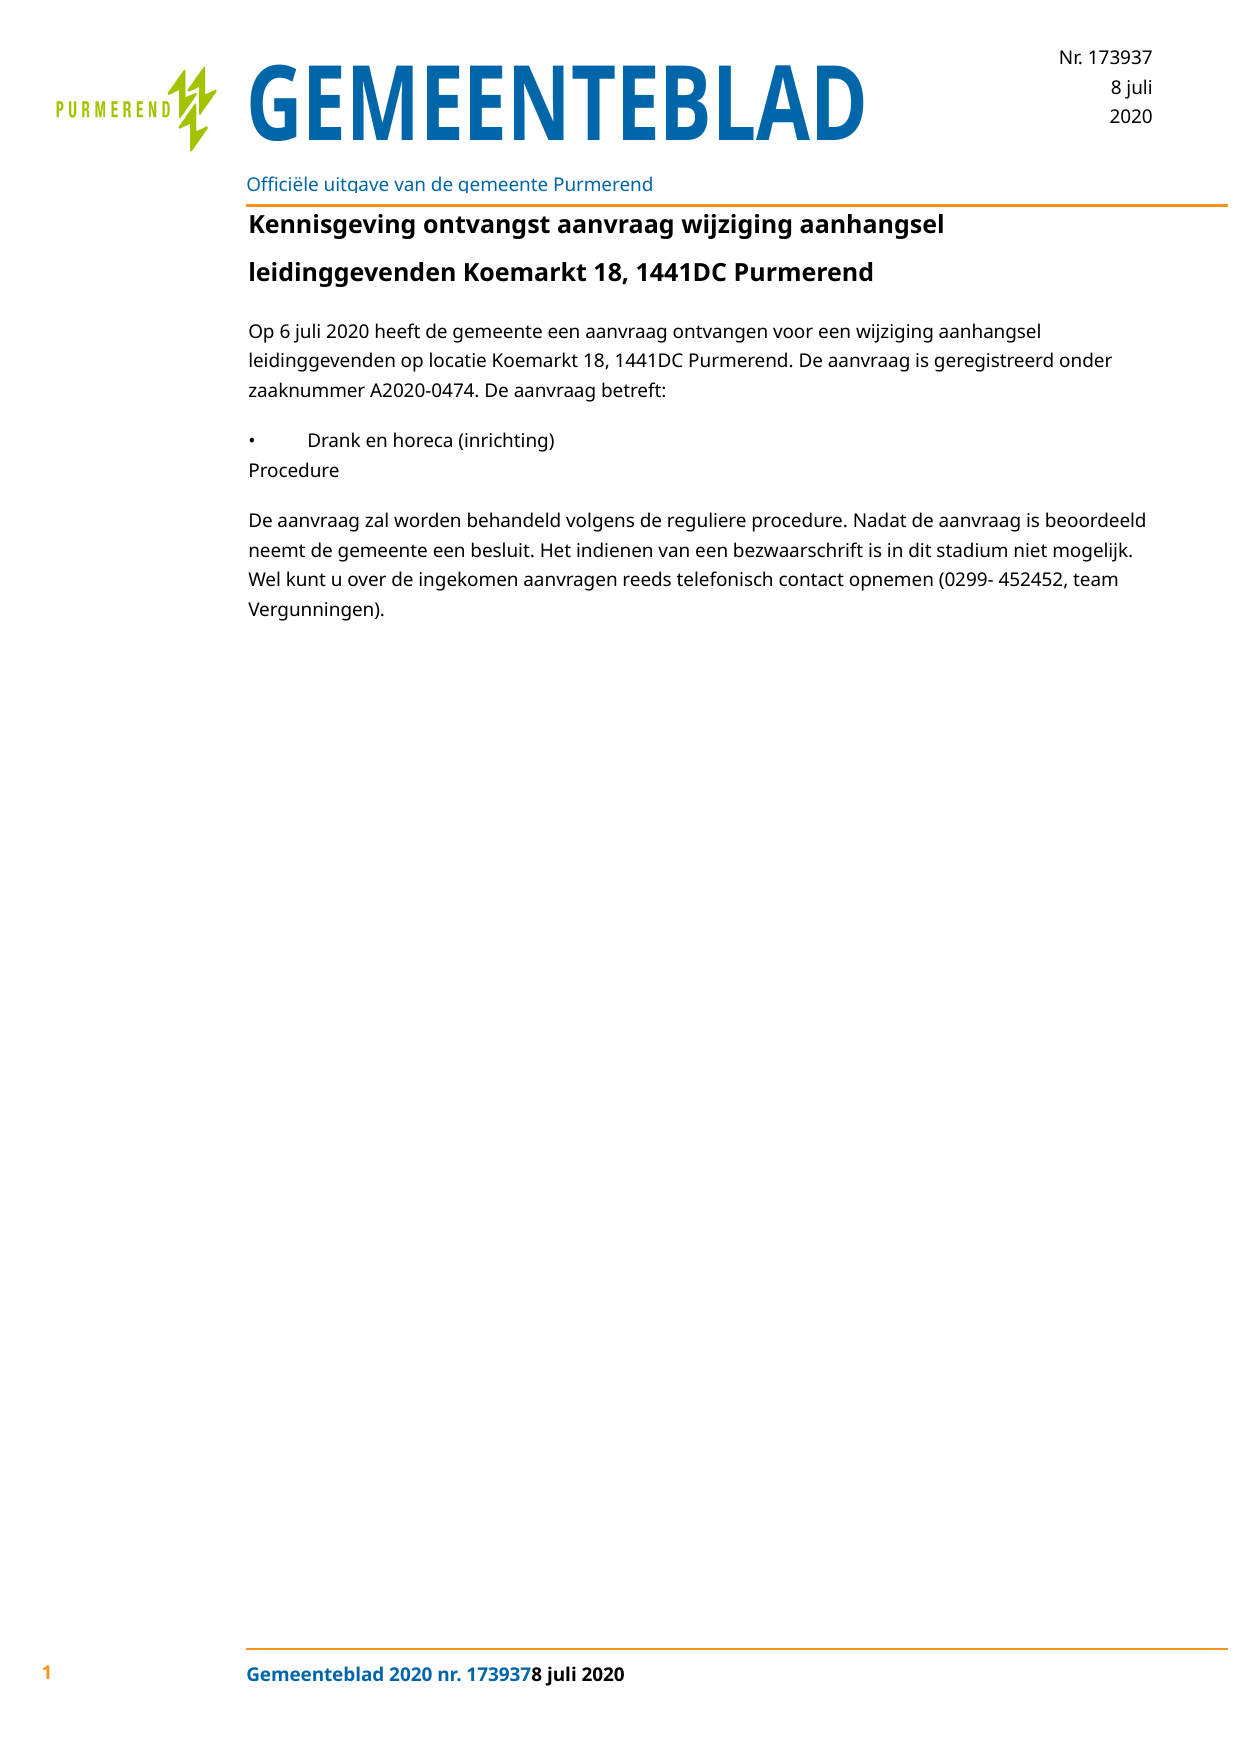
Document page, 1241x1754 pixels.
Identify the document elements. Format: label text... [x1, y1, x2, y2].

picture [41, 47, 231, 172]
text Op 6 juli 2020 heeft de gemeente een aanvraag ontvangen voor een wijziging aanhangsel leidinggevenden op locatie Koemarkt 18, 1441DC Purmerend. De aanvraag is geregistreerd onder zaaknummer A2020-0474. De aanvraag betreft: [248, 318, 1152, 403]
text Procedure [248, 457, 1152, 483]
list Drank en horeca (inrichting) [248, 427, 1152, 453]
text De aanvraag zal worden behandeld volgens de reguliere procedure. Nadat de aanvraag is beoordeeld neemt de gemeente een besluit. Het indienen van een bezwaarschrift is in dit stadium niet mogelijk. Wel kunt u over de ingekomen aanvragen reeds telefonisch contact opnemen (0299- 452452, team Vergunningen). [248, 507, 1152, 622]
text Kennisgeving ontvangst aanvraag wijziging aanhangsel leidinggevenden Koemarkt 18, 1441DC Purmerend [248, 207, 1152, 288]
